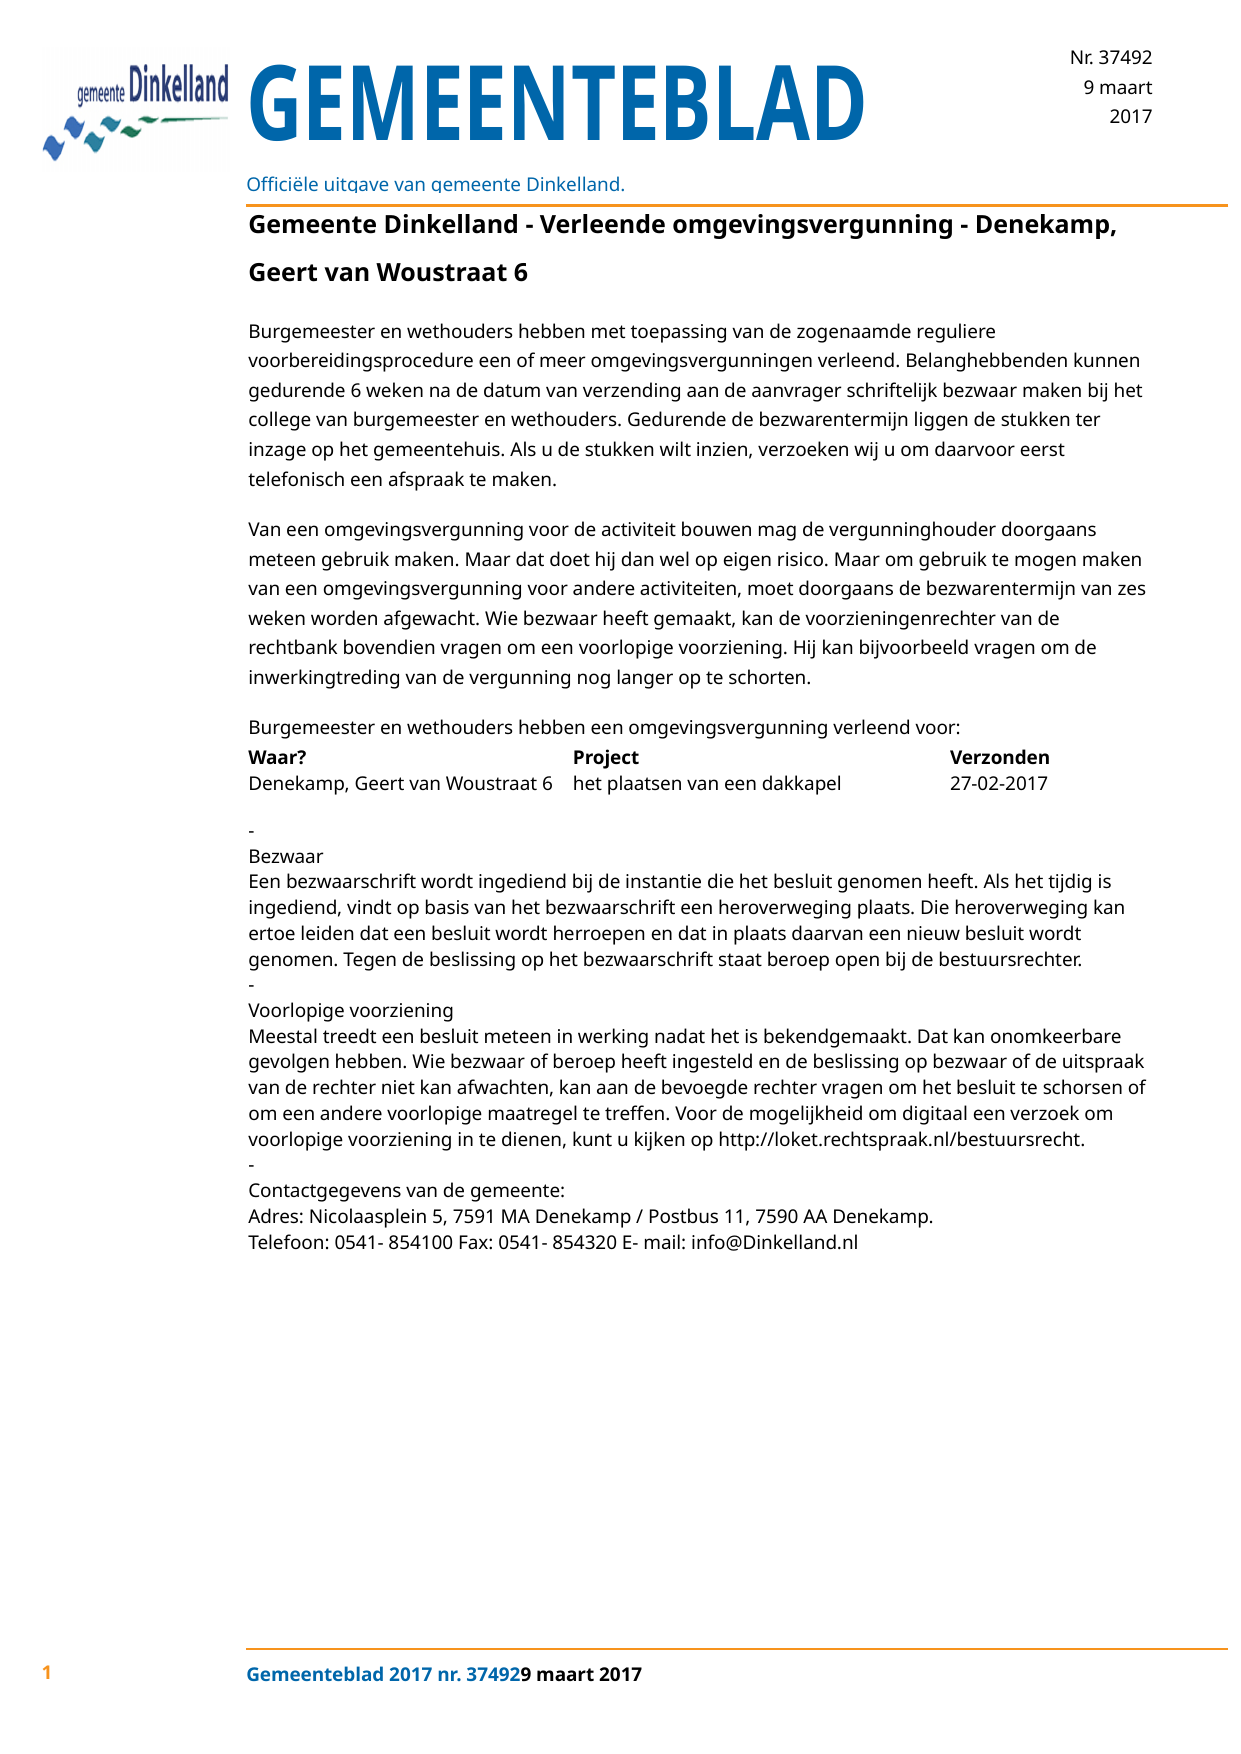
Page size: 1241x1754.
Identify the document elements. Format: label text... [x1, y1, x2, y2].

text Adres: Nicolaasplein 5, 7591 MA Denekamp / Postbus 11, 7590 AA Denekamp. [248, 1203, 1152, 1229]
text - [248, 817, 1152, 843]
table_header Waar? [248, 744, 573, 770]
table_header Verzonden [950, 744, 1152, 770]
text Gemeente Dinkelland - Verleende omgevingsvergunning - Denekamp, Geert van Woustraat 6 [248, 207, 1152, 288]
text Contactgegevens van de gemeente: [248, 1177, 1152, 1203]
text Een bezwaarschrift wordt ingediend bij de instantie die het besluit genomen heeft. Als het tijdig is ingediend, vindt op basis van het bezwaarschrift een heroverweging plaats. Die heroverweging kan ertoe leiden dat een besluit wordt herroepen en dat in plaats daarvan een nieuw besluit wordt genomen. Tegen de beslissing op het bezwaarschrift staat beroep open bij de bestuursrechter. [248, 869, 1152, 972]
text Telefoon: 0541- 854100 Fax: 0541- 854320 E- mail: info@Dinkelland.nl [248, 1229, 1152, 1254]
table_cell het plaatsen van een dakkapel [573, 770, 950, 796]
table_cell 27-02-2017 [950, 770, 1152, 796]
text - [248, 972, 1152, 997]
text Bezwaar [248, 843, 1152, 869]
text Burgemeester en wethouders hebben een omgevingsvergunning verleend voor: [248, 714, 1152, 740]
text Voorlopige voorziening [248, 997, 1152, 1023]
text Van een omgevingsvergunning voor de activiteit bouwen mag de vergunninghouder doorgaans meteen gebruik maken. Maar dat doet hij dan wel op eigen risico. Maar om gebruik te mogen maken van een omgevingsvergunning voor andere activiteiten, moet doorgaans de bezwarentermijn van zes weken worden afgewacht. Wie bezwaar heeft gemaakt, kan de voorzieningenrechter van de rechtbank bovendien vragen om een voorlopige voorziening. Hij kan bijvoorbeeld vragen om de inwerkingtreding van de vergunning nog langer op te schorten. [248, 516, 1152, 690]
table_cell Denekamp, Geert van Woustraat 6 [248, 770, 573, 796]
picture [41, 47, 231, 172]
table_header Project [573, 744, 950, 770]
text Burgemeester en wethouders hebben met toepassing van de zogenaamde reguliere voorbereidingsprocedure een of meer omgevingsvergunningen verleend. Belanghebbenden kunnen gedurende 6 weken na de datum van verzending aan de aanvrager schriftelijk bezwaar maken bij het college van burgemeester en wethouders. Gedurende de bezwarentermijn liggen de stukken ter inzage op het gemeentehuis. Als u de stukken wilt inzien, verzoeken wij u om daarvoor eerst telefonisch een afspraak te maken. [248, 318, 1152, 492]
text Meestal treedt een besluit meteen in werking nadat het is bekendgemaakt. Dat kan onomkeerbare gevolgen hebben. Wie bezwaar of beroep heeft ingesteld en de beslissing op bezwaar of de uitspraak van de rechter niet kan afwachten, kan aan de bevoegde rechter vragen om het besluit te schorsen of om een andere voorlopige maatregel te treffen. Voor de mogelijkheid om digitaal een verzoek om voorlopige voorziening in te dienen, kunt u kijken op http://loket.rechtspraak.nl/bestuursrecht. [248, 1023, 1152, 1152]
text - [248, 1152, 1152, 1177]
